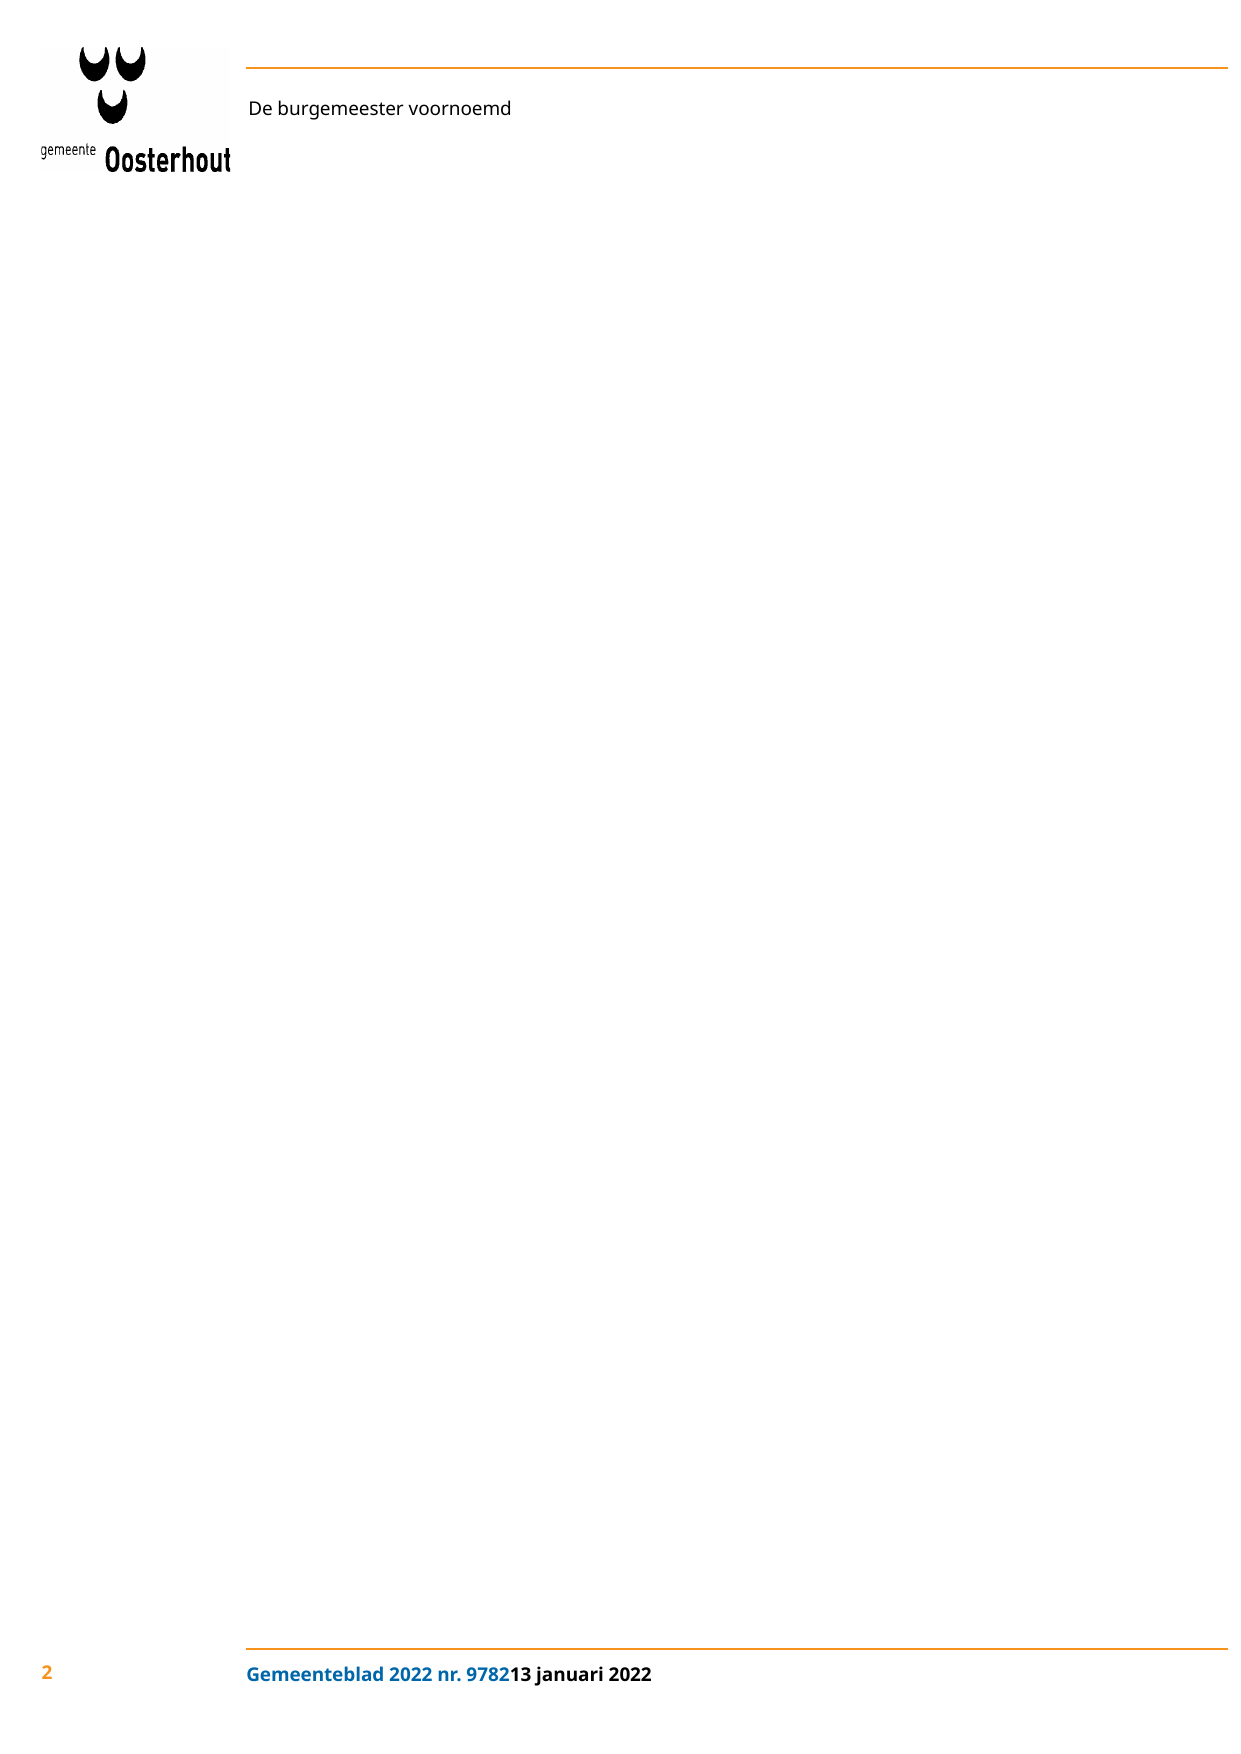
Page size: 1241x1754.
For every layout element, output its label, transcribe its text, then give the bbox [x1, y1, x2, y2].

text De burgemeester voornoemd [248, 95, 1152, 121]
picture [41, 47, 231, 172]
